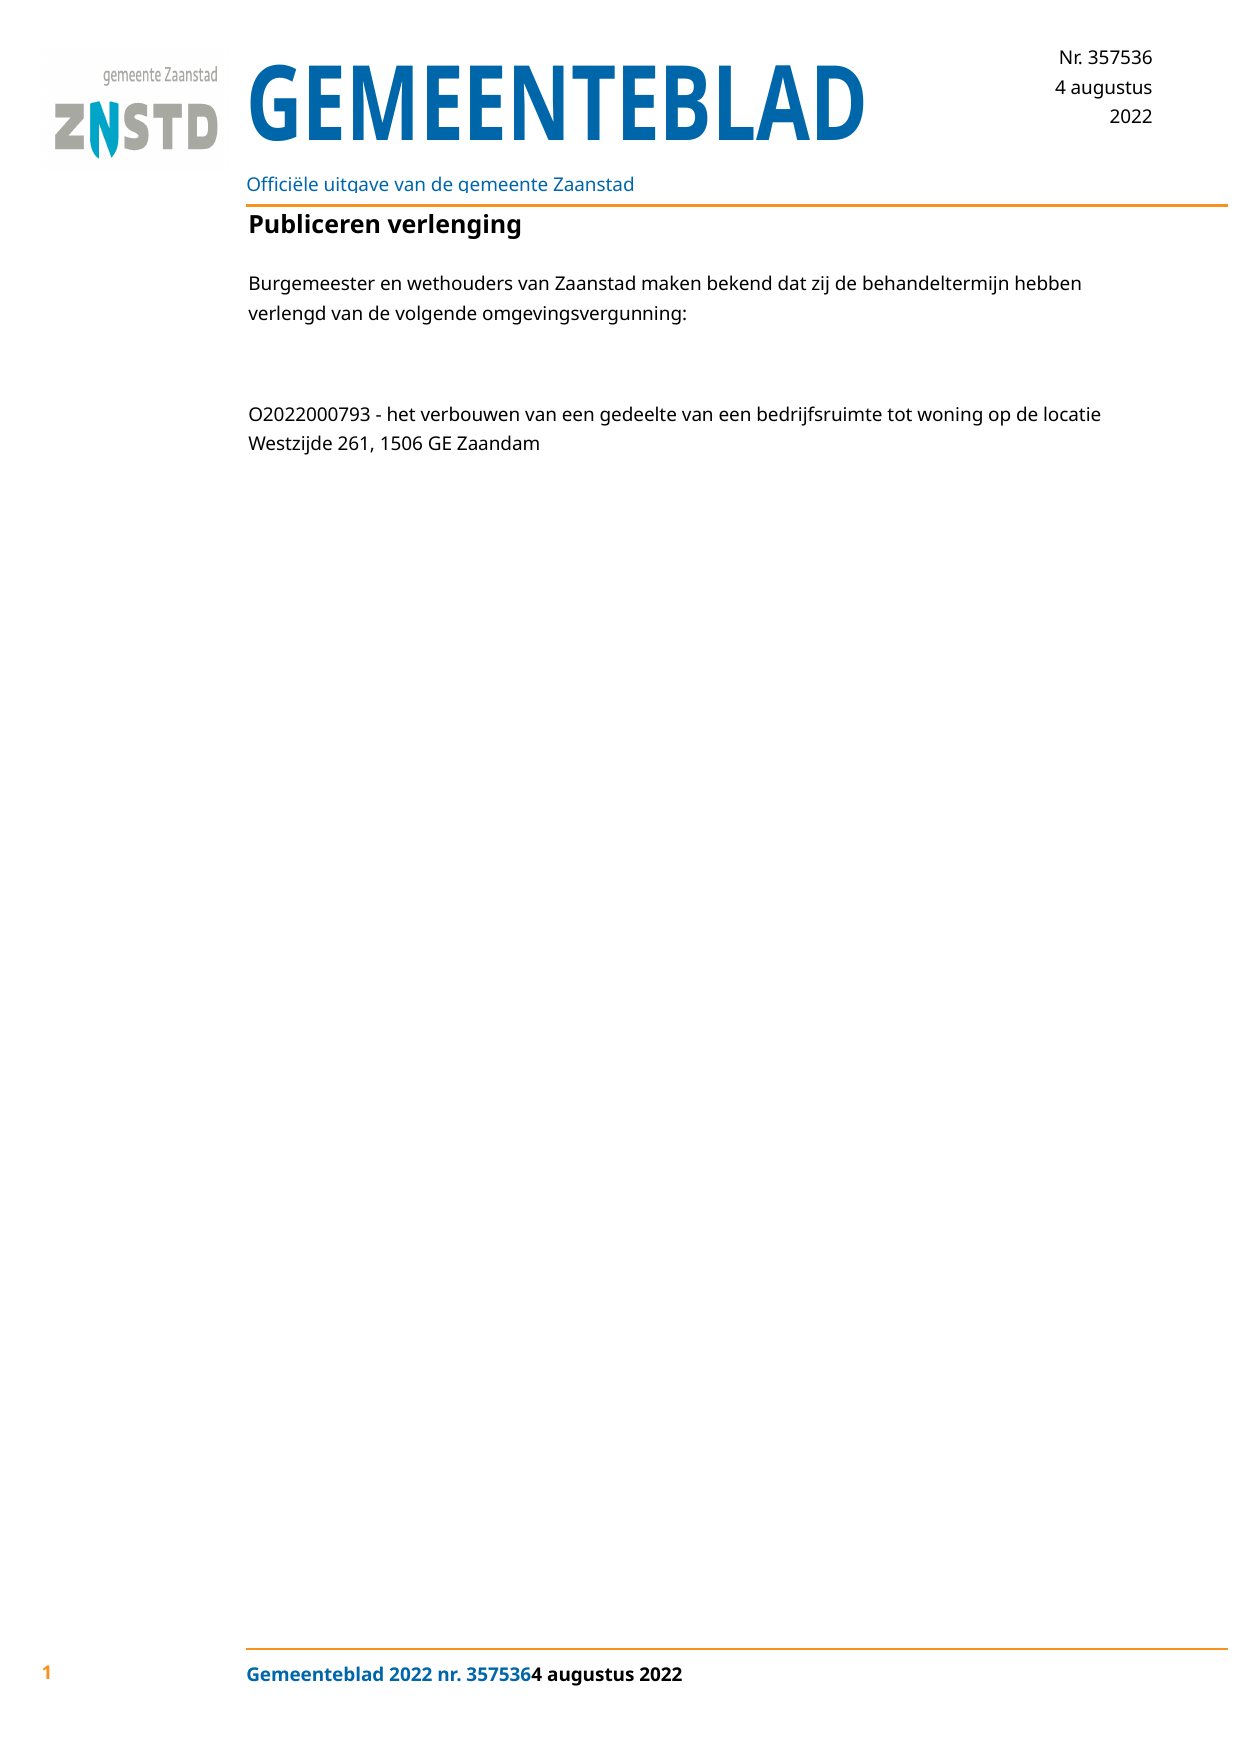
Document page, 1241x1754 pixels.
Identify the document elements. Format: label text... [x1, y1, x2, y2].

text Publiceren verlenging [248, 207, 1152, 241]
picture [41, 47, 231, 172]
text Burgemeester en wethouders van Zaanstad maken bekend dat zij de behandeltermijn hebben verlengd van de volgende omgevingsvergunning: [248, 270, 1152, 326]
text O2022000793 - het verbouwen van een gedeelte van een bedrijfsruimte tot woning op de locatie Westzijde 261, 1506 GE Zaandam [248, 401, 1152, 456]
